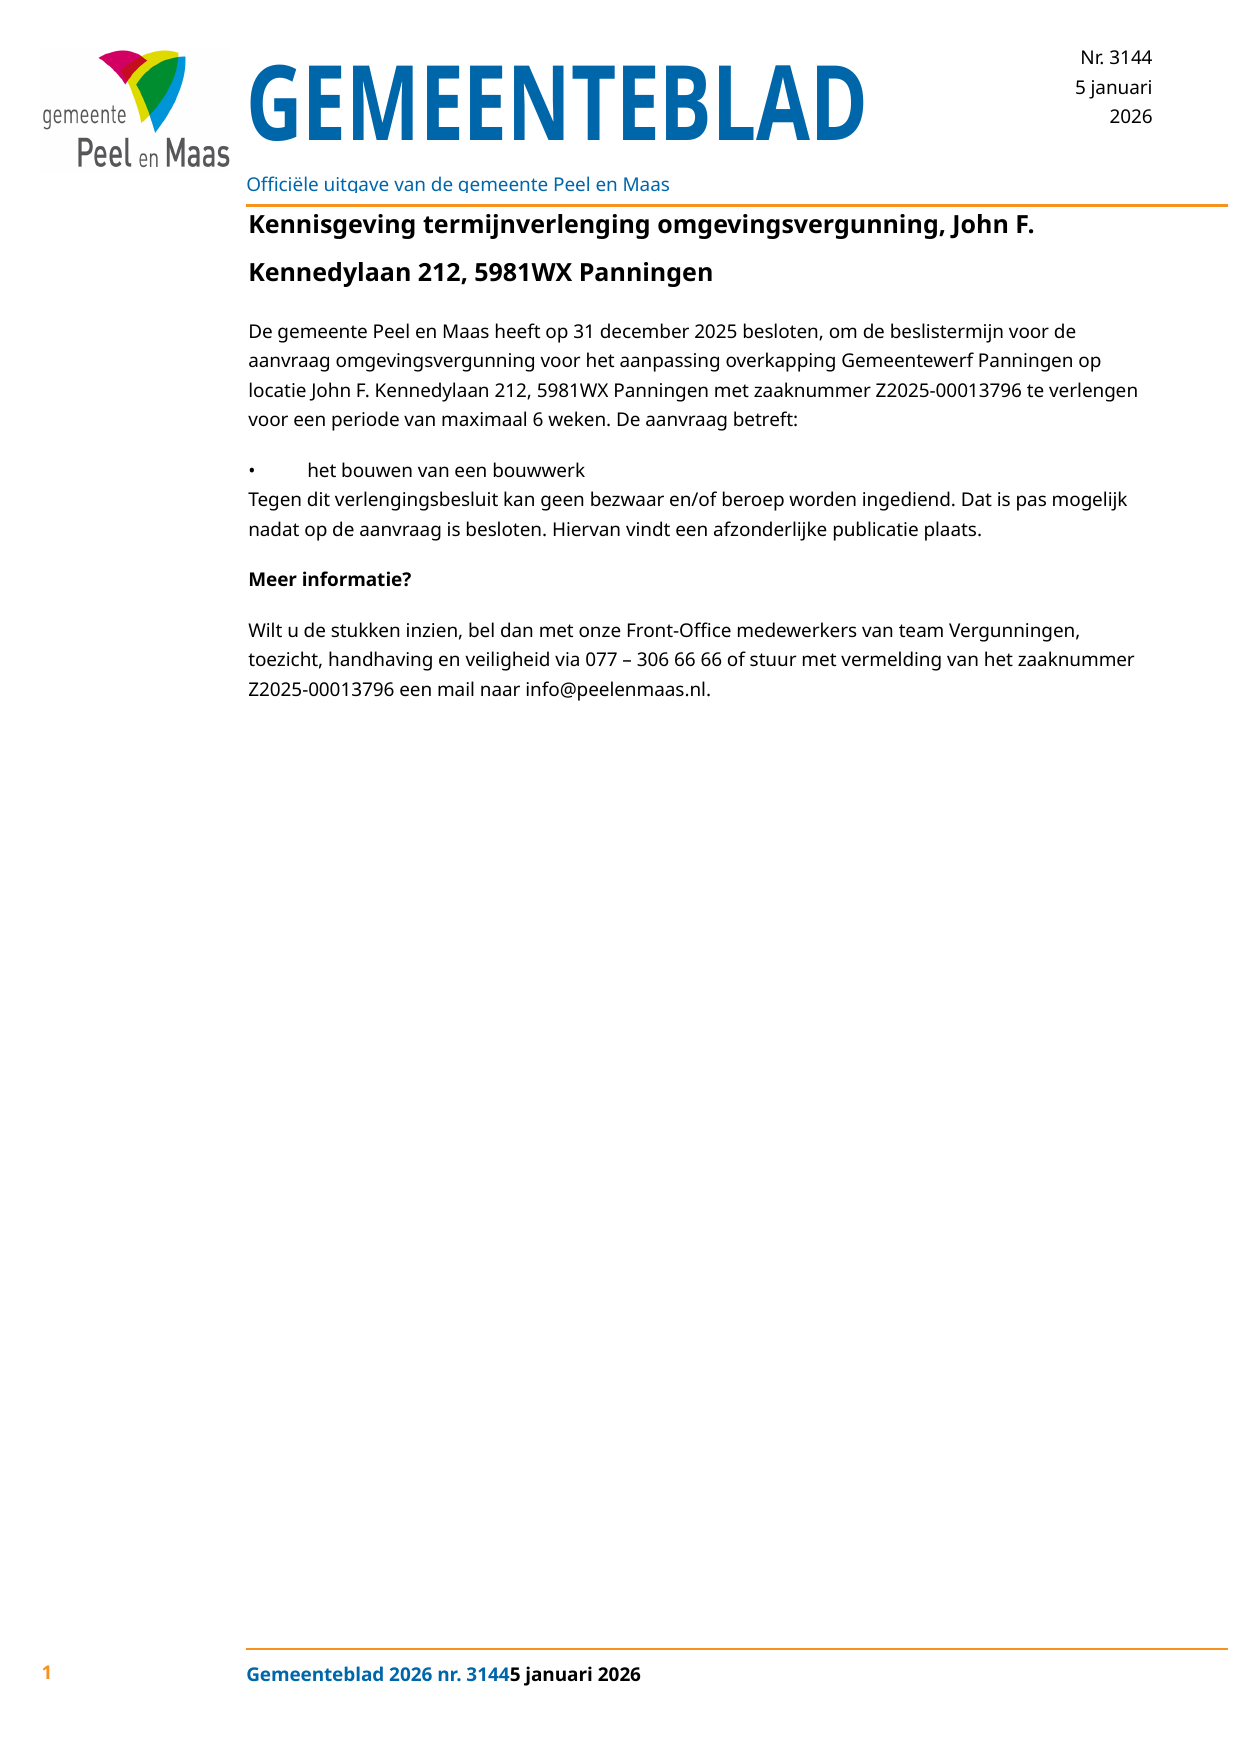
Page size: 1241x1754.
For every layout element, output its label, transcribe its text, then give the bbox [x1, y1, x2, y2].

text Kennisgeving termijnverlenging omgevingsvergunning, John F. Kennedylaan 212, 5981WX Panningen [248, 207, 1152, 288]
picture [41, 47, 231, 172]
text Tegen dit verlengingsbesluit kan geen bezwaar en/of beroep worden ingediend. Dat is pas mogelijk nadat op de aanvraag is besloten. Hiervan vindt een afzonderlijke publicatie plaats. [248, 487, 1152, 542]
list het bouwen van een bouwwerk [248, 457, 1152, 483]
text Wilt u de stukken inzien, bel dan met onze Front-Office medewerkers van team Vergunningen, toezicht, handhaving en veiligheid via 077 – 306 66 66 of stuur met vermelding van het zaaknummer Z2025-00013796 een mail naar info@peelenmaas.nl. [248, 617, 1152, 702]
text Meer informatie? [248, 567, 1152, 592]
text De gemeente Peel en Maas heeft op 31 december 2025 besloten, om de beslistermijn voor de aanvraag omgevingsvergunning voor het aanpassing overkapping Gemeentewerf Panningen op locatie John F. Kennedylaan 212, 5981WX Panningen met zaaknummer Z2025-00013796 te verlengen voor een periode van maximaal 6 weken. De aanvraag betreft: [248, 318, 1152, 432]
